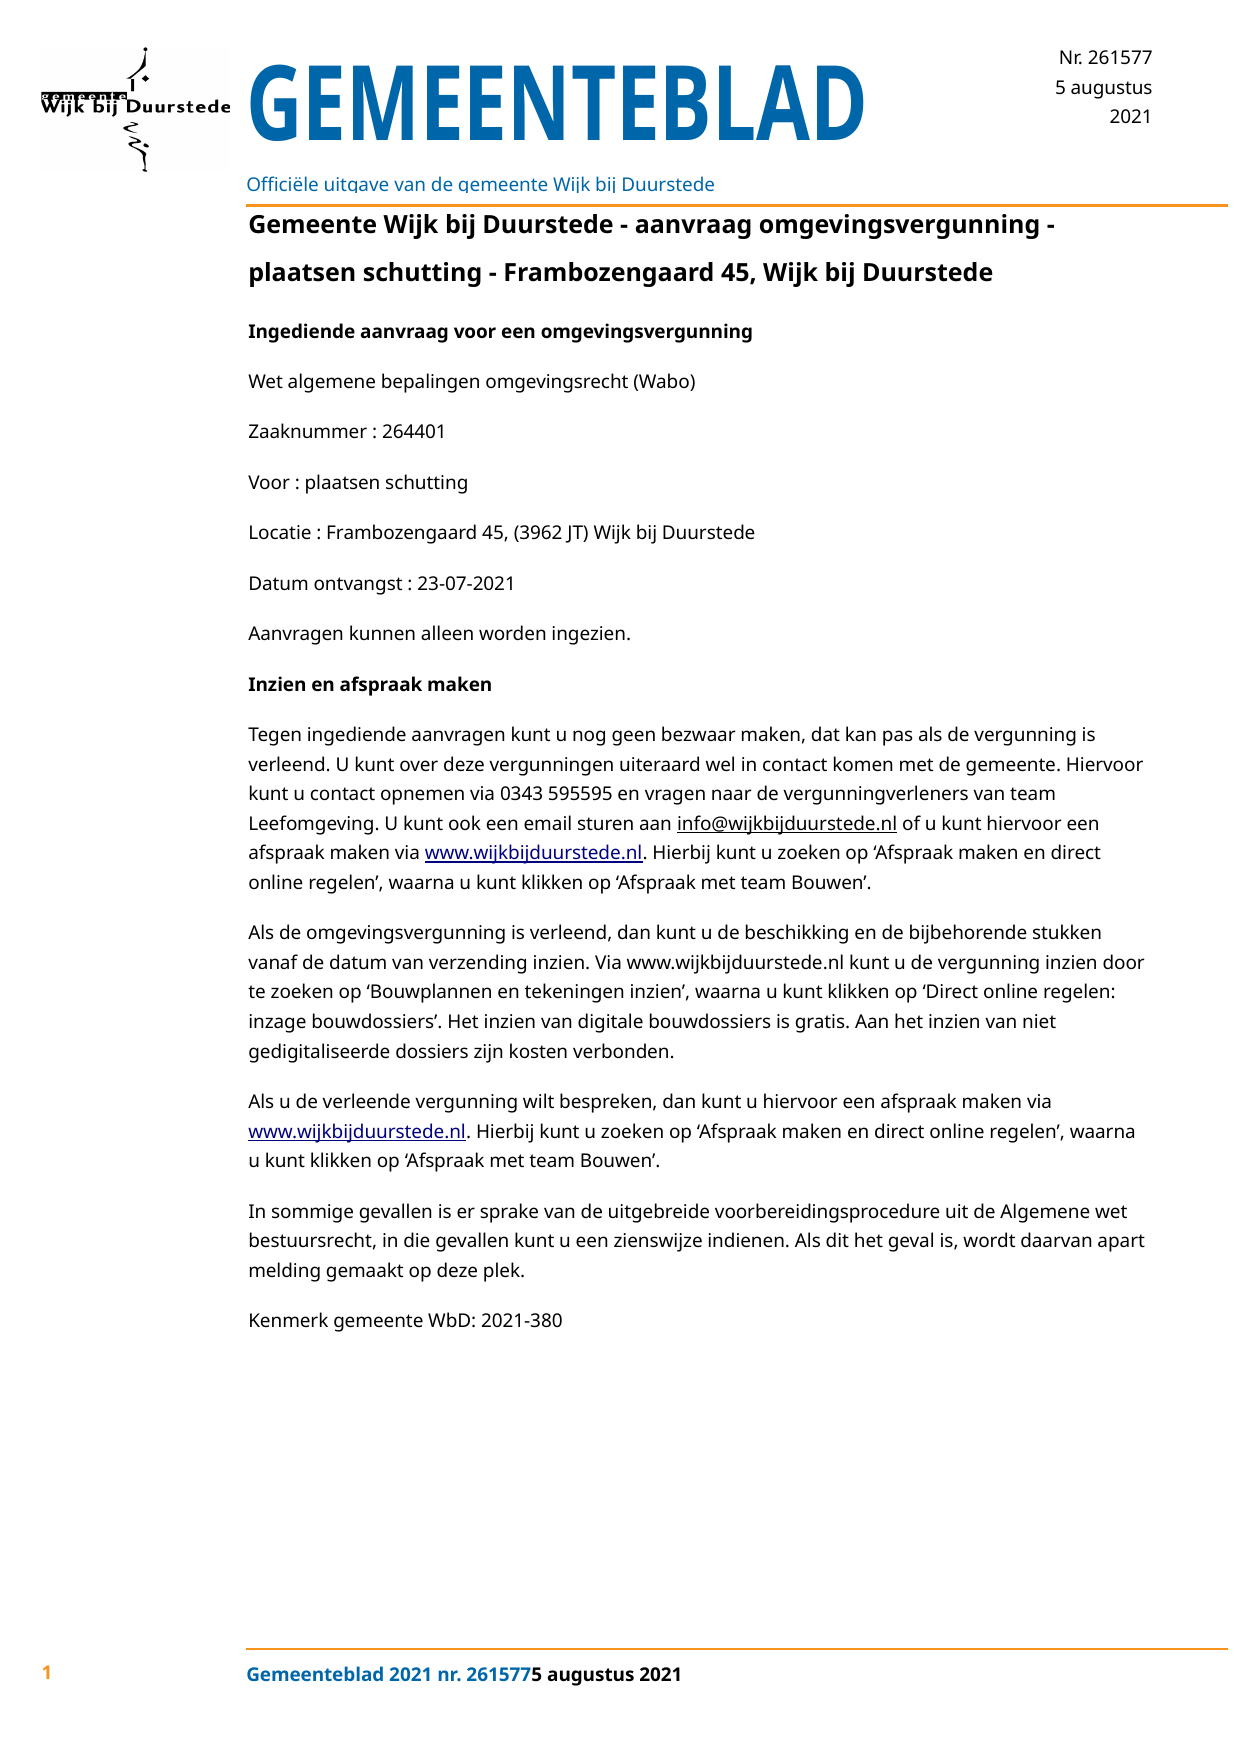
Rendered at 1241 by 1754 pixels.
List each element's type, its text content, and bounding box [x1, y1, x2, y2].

text Gemeente Wijk bij Duurstede - aanvraag omgevingsvergunning - plaatsen schutting - Frambozengaard 45, Wijk bij Duurstede [248, 207, 1152, 288]
text Locatie : Frambozengaard 45, (3962 JT) Wijk bij Duurstede [248, 519, 1152, 545]
text Ingediende aanvraag voor een omgevingsvergunning [248, 318, 1152, 344]
text Als de omgevingsvergunning is verleend, dan kunt u de beschikking en de bijbehorende stukken vanaf de datum van verzending inzien. Via www.wijkbijduurstede.nl kunt u de vergunning inzien door te zoeken op ‘Bouwplannen en tekeningen inzien’, waarna u kunt klikken op ‘Direct online regelen: inzage bouwdossiers’. Het inzien van digitale bouwdossiers is gratis. Aan het inzien van niet gedigitaliseerde dossiers zijn kosten verbonden. [248, 919, 1152, 1064]
text Inzien en afspraak maken [248, 671, 1152, 697]
text Voor : plaatsen schutting [248, 469, 1152, 495]
picture [41, 47, 231, 172]
text Wet algemene bepalingen omgevingsrecht (Wabo) [248, 368, 1152, 394]
text Zaaknummer : 264401 [248, 419, 1152, 444]
text Datum ontvangst : 23-07-2021 [248, 570, 1152, 596]
text Tegen ingediende aanvragen kunt u nog geen bezwaar maken, dat kan pas als de vergunning is verleend. U kunt over deze vergunningen uiteraard wel in contact komen met de gemeente. Hiervoor kunt u contact opnemen via 0343 595595 en vragen naar de vergunningverleners van team Leefomgeving. U kunt ook een email sturen aan info@wijkbijduurstede.nl of u kunt hiervoor een afspraak maken via www.wijkbijduurstede.nl. Hierbij kunt u zoeken op ‘Afspraak maken en direct online regelen’, waarna u kunt klikken op ‘Afspraak met team Bouwen’. [248, 721, 1152, 895]
text Als u de verleende vergunning wilt bespreken, dan kunt u hiervoor een afspraak maken via www.wijkbijduurstede.nl. Hierbij kunt u zoeken op ‘Afspraak maken en direct online regelen’, waarna u kunt klikken op ‘Afspraak met team Bouwen’. [248, 1088, 1152, 1173]
text In sommige gevallen is er sprake van de uitgebreide voorbereidingsprocedure uit de Algemene wet bestuursrecht, in die gevallen kunt u een zienswijze indienen. Als dit het geval is, wordt daarvan apart melding gemaakt op deze plek. [248, 1198, 1152, 1283]
text Aanvragen kunnen alleen worden ingezien. [248, 620, 1152, 646]
text Kenmerk gemeente WbD: 2021-380 [248, 1307, 1152, 1333]
